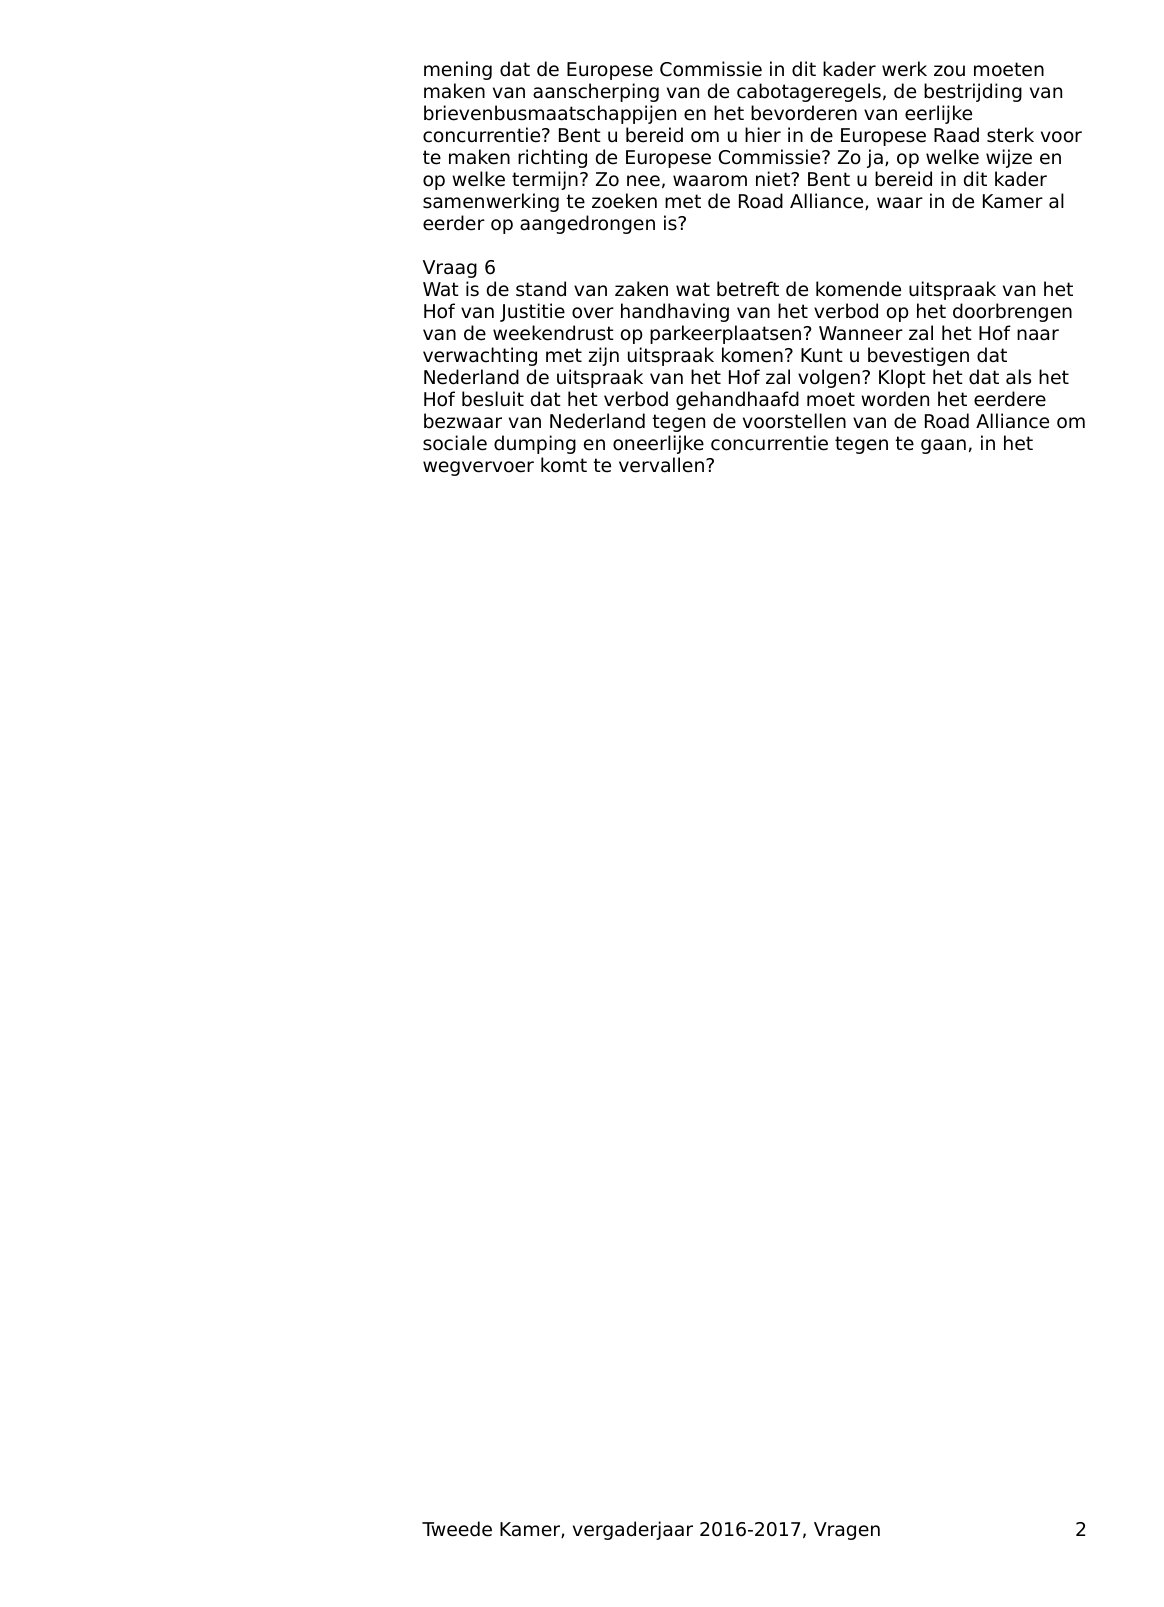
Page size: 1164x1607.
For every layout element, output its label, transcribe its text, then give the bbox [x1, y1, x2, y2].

text mening dat de Europese Commissie in dit kader werk zou moeten maken van aanscherping van de cabotageregels, de bestrijding van brievenbusmaatschappijen en het bevorderen van eerlijke concurrentie? Bent u bereid om u hier in de Europese Raad sterk voor te maken richting de Europese Commissie? Zo ja, op welke wijze en op welke termijn? Zo nee, waarom niet? Bent u bereid in dit kader samenwerking te zoeken met de Road Alliance, waar in de Kamer al eerder op aangedrongen is? [422, 59, 1087, 235]
text Wat is de stand van zaken wat betreft de komende uitspraak van het Hof van Justitie over handhaving van het verbod op het doorbrengen van de weekendrust op parkeerplaatsen? Wanneer zal het Hof naar verwachting met zijn uitspraak komen? Kunt u bevestigen dat Nederland de uitspraak van het Hof zal volgen? Klopt het dat als het Hof besluit dat het verbod gehandhaafd moet worden het eerdere bezwaar van Nederland tegen de voorstellen van de Road Alliance om sociale dumping en oneerlijke concurrentie tegen te gaan, in het wegvervoer komt te vervallen? [422, 279, 1087, 477]
text Vraag 6 [422, 257, 1087, 279]
